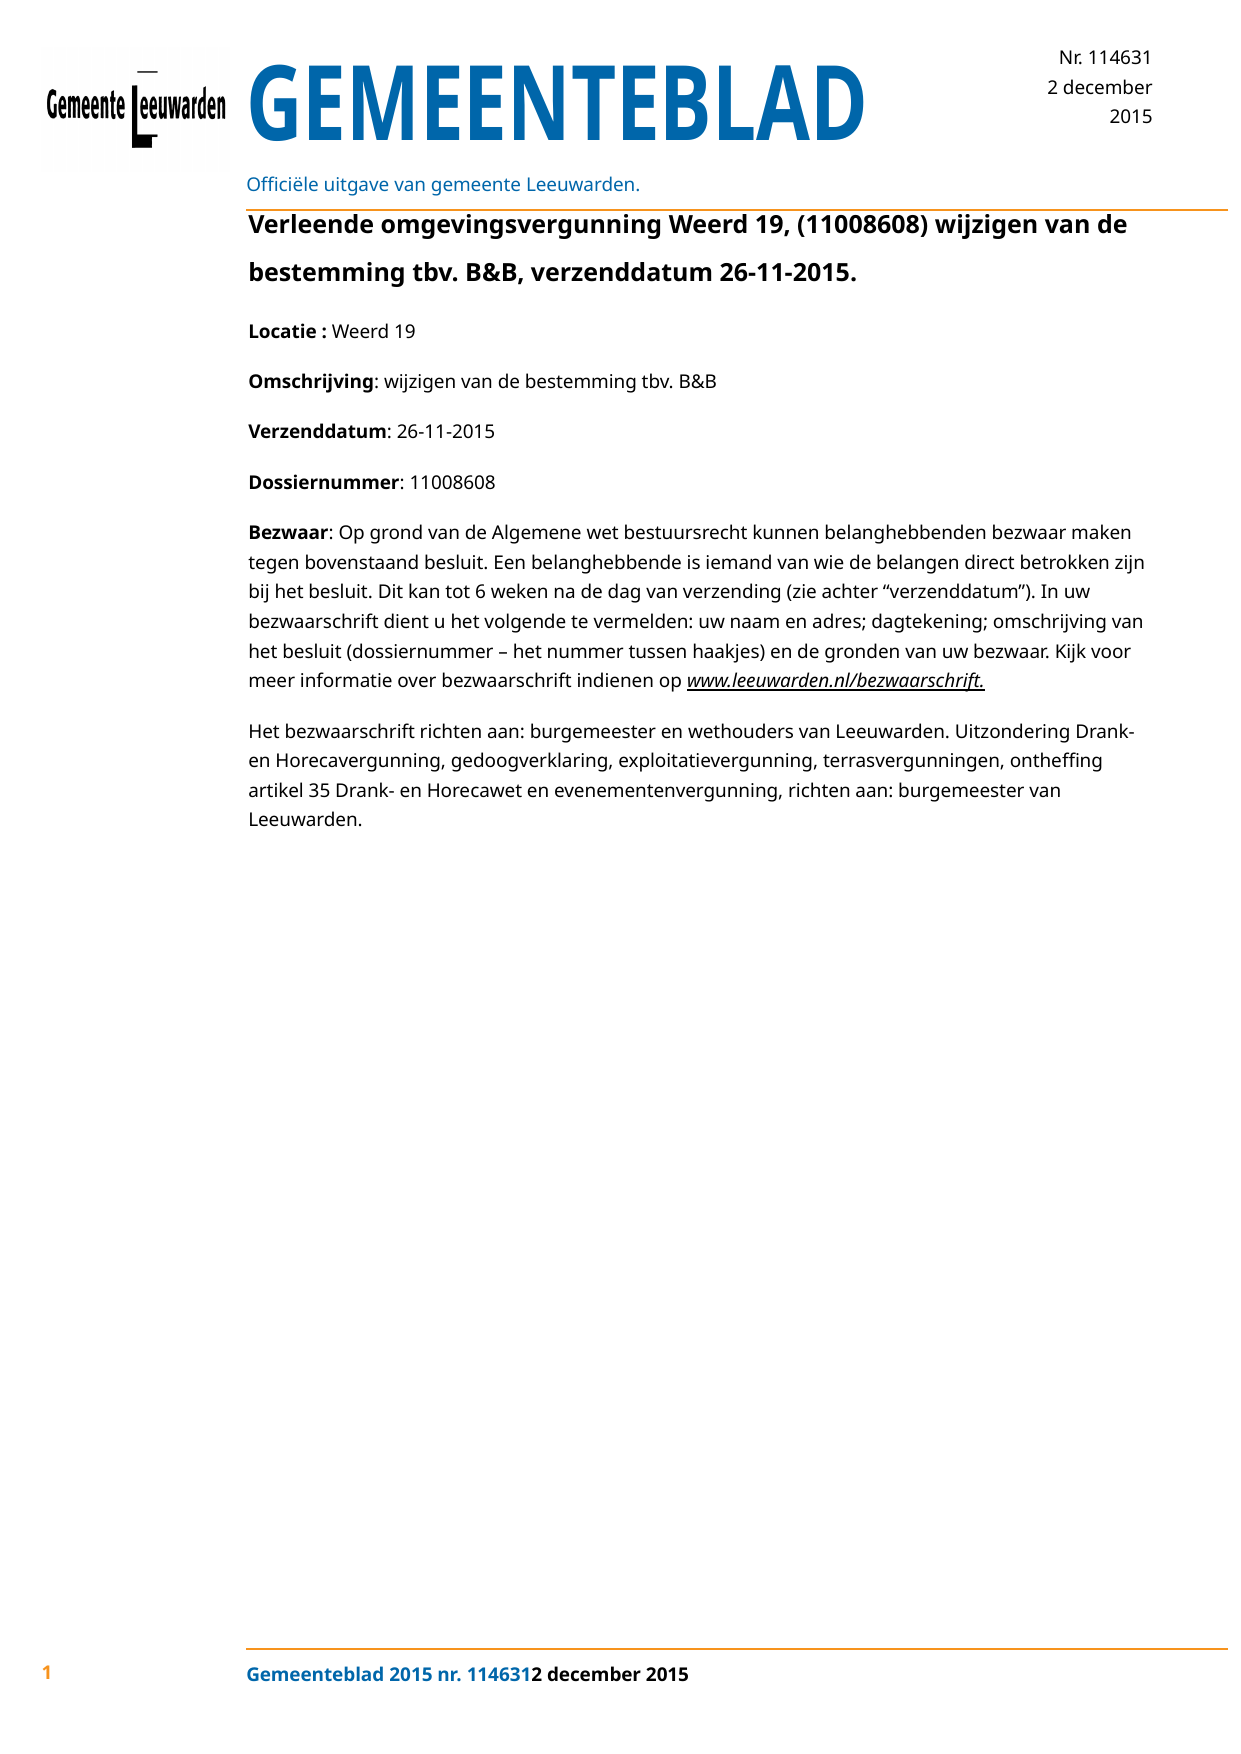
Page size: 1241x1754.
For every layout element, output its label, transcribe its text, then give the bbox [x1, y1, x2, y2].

text Dossiernummer: 11008608 [248, 469, 1152, 495]
text Locatie : Weerd 19 [248, 318, 1152, 344]
text Omschrijving: wijzigen van de bestemming tbv. B&B [248, 368, 1152, 394]
text Het bezwaarschrift richten aan: burgemeester en wethouders van Leeuwarden. Uitzondering Drank- en Horecavergunning, gedoogverklaring, exploitatievergunning, terrasvergunningen, ontheffing artikel 35 Drank- en Horecawet en evenementenvergunning, richten aan: burgemeester van Leeuwarden. [248, 718, 1152, 832]
text Verzenddatum: 26-11-2015 [248, 419, 1152, 444]
text Bezwaar: Op grond van de Algemene wet bestuursrecht kunnen belanghebbenden bezwaar maken tegen bovenstaand besluit. Een belanghebbende is iemand van wie de belangen direct betrokken zijn bij het besluit. Dit kan tot 6 weken na de dag van verzending (zie achter “verzenddatum”). In uw bezwaarschrift dient u het volgende te vermelden: uw naam en adres; dagtekening; omschrijving van het besluit (dossiernummer – het nummer tussen haakjes) en de gronden van uw bezwaar. Kijk voor meer informatie over bezwaarschrift indienen op www.leeuwarden.nl/bezwaarschrift. [248, 519, 1152, 693]
picture [41, 47, 231, 172]
text Verleende omgevingsvergunning Weerd 19, (11008608) wijzigen van de bestemming tbv. B&B, verzenddatum 26-11-2015. [248, 211, 1152, 288]
